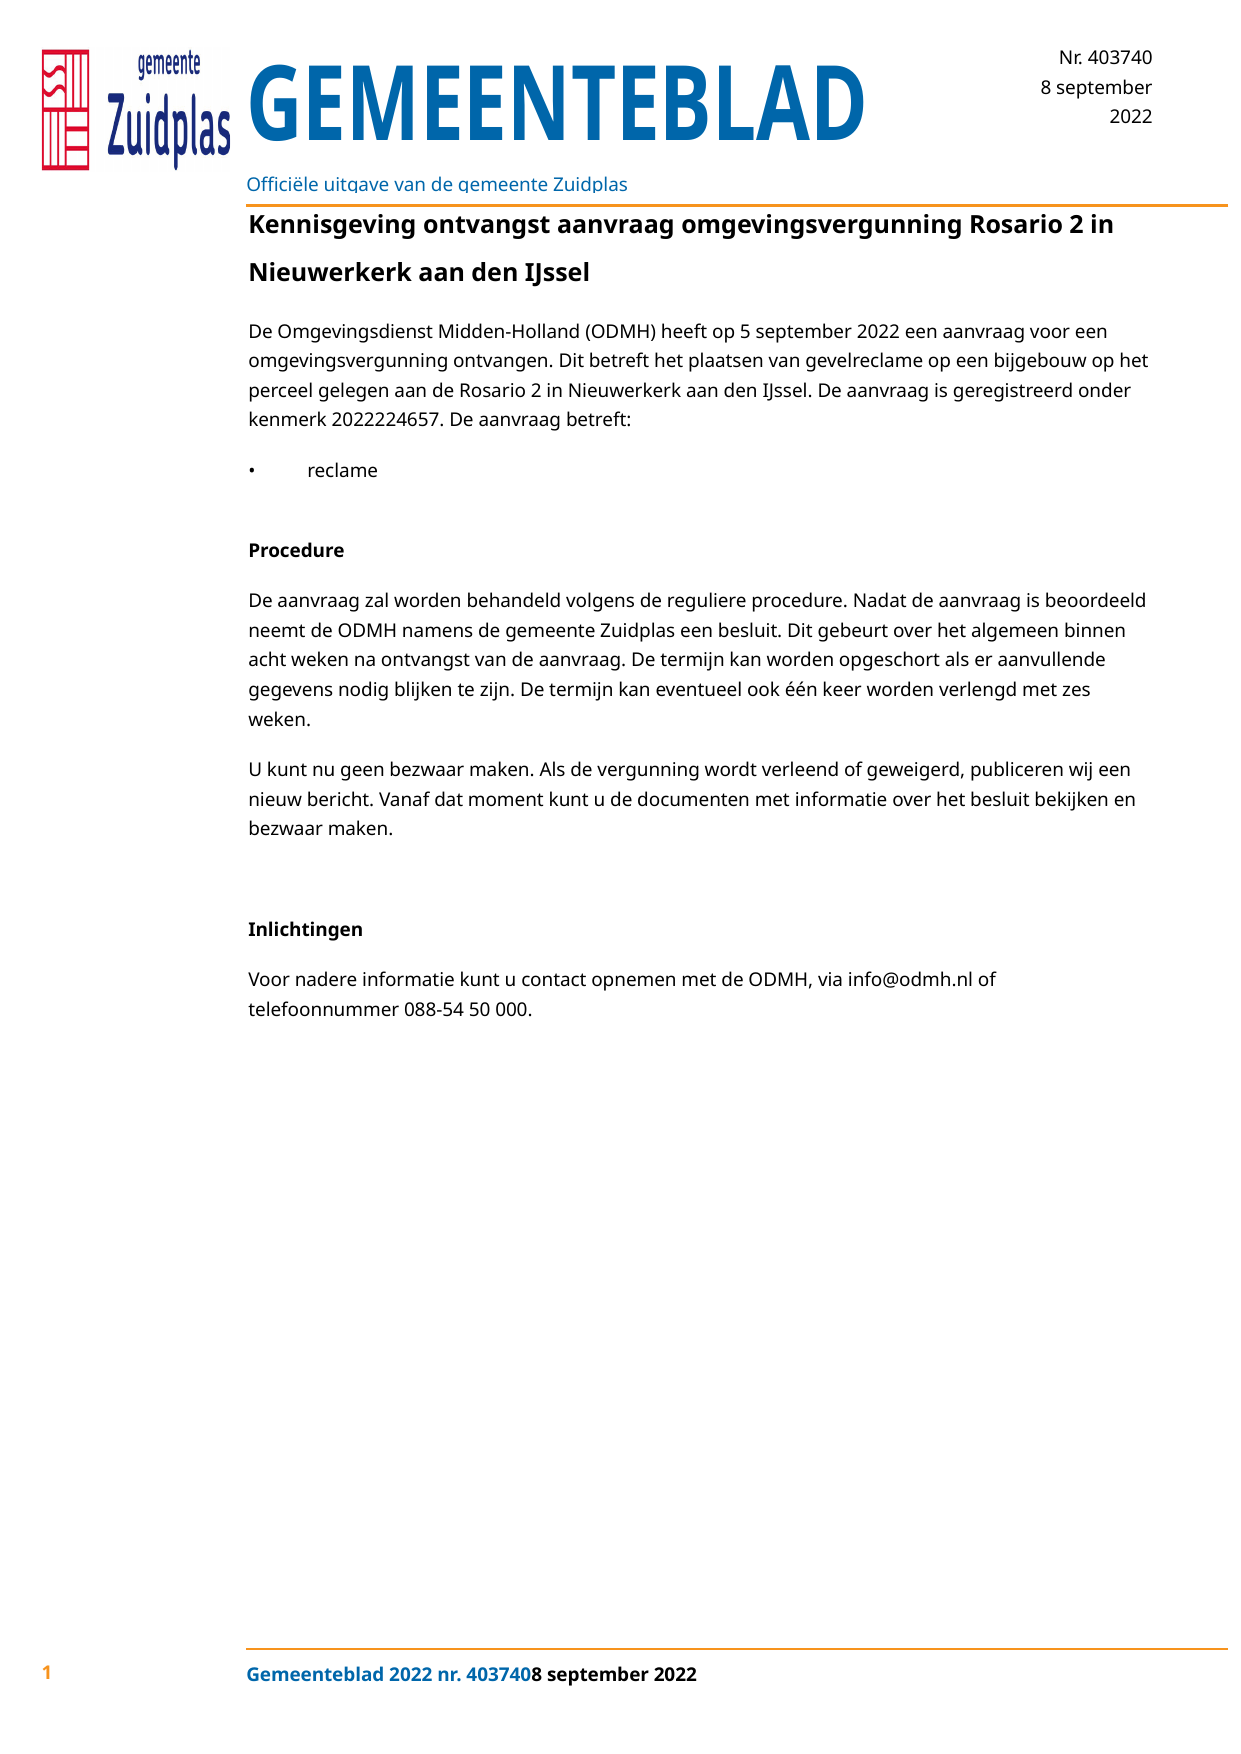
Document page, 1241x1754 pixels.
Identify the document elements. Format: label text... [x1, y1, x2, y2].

text Voor nadere informatie kunt u contact opnemen met de ODMH, via info@odmh.nl of telefoonnummer 088-54 50 000. [248, 967, 1152, 1022]
text U kunt nu geen bezwaar maken. Als de vergunning wordt verleend of geweigerd, publiceren wij een nieuw bericht. Vanaf dat moment kunt u de documenten met informatie over het besluit bekijken en bezwaar maken. [248, 756, 1152, 841]
text Procedure [248, 537, 1152, 563]
text De aanvraag zal worden behandeld volgens de reguliere procedure. Nadat de aanvraag is beoordeeld neemt de ODMH namens de gemeente Zuidplas een besluit. Dit gebeurt over het algemeen binnen acht weken na ontvangst van de aanvraag. De termijn kan worden opgeschort als er aanvullende gegevens nodig blijken te zijn. De termijn kan eventueel ook één keer worden verlengd met zes weken. [248, 587, 1152, 732]
text Inlichtingen [248, 916, 1152, 942]
picture [41, 47, 231, 172]
text Kennisgeving ontvangst aanvraag omgevingsvergunning Rosario 2 in Nieuwerkerk aan den IJssel [248, 207, 1152, 288]
list reclame [248, 457, 1152, 483]
text De Omgevingsdienst Midden-Holland (ODMH) heeft op 5 september 2022 een aanvraag voor een omgevingsvergunning ontvangen. Dit betreft het plaatsen van gevelreclame op een bijgebouw op het perceel gelegen aan de Rosario 2 in Nieuwerkerk aan den IJssel. De aanvraag is geregistreerd onder kenmerk 2022224657. De aanvraag betreft: [248, 318, 1152, 432]
